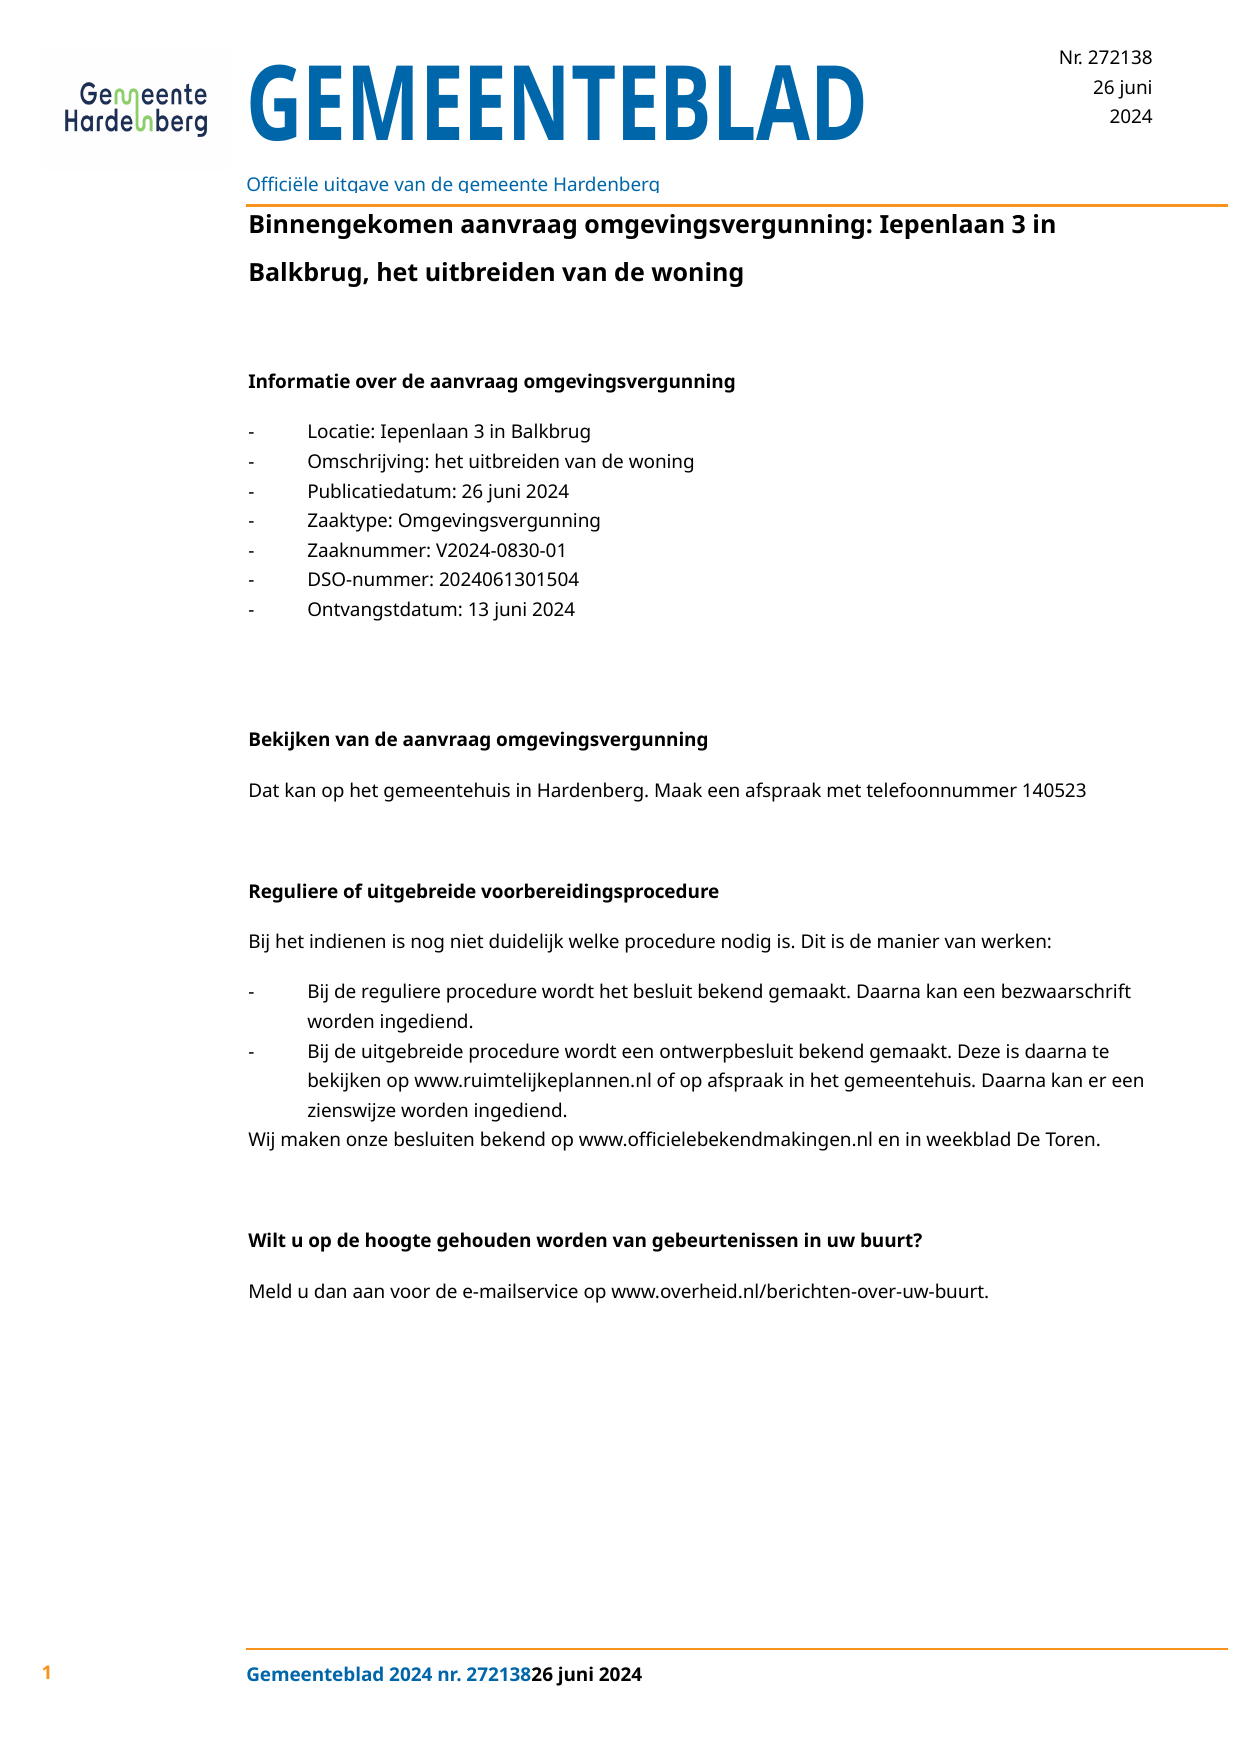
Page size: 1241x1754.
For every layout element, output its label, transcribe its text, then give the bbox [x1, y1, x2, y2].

list Ontvangstdatum: 13 juni 2024 [248, 596, 1152, 622]
text Binnengekomen aanvraag omgevingsvergunning: Iepenlaan 3 in Balkbrug, het uitbreiden van de woning [248, 207, 1152, 288]
list Publicatiedatum: 26 juni 2024 [248, 478, 1152, 504]
text Dat kan op het gemeentehuis in Hardenberg. Maak een afspraak met telefoonnummer 140523 [248, 777, 1152, 803]
list Zaaknummer: V2024-0830-01 [248, 537, 1152, 563]
text Meld u dan aan voor de e-mailservice op www.overheid.nl/berichten-over-uw-buurt. [248, 1278, 1152, 1304]
list Bij de uitgebreide procedure wordt een ontwerpbesluit bekend gemaakt. Deze is daarna te bekijken op www.ruimtelijkeplannen.nl of op afspraak in het gemeentehuis. Daarna kan er een zienswijze worden ingediend. [248, 1038, 1152, 1123]
text Bij het indienen is nog niet duidelijk welke procedure nodig is. Dit is de manier van werken: [248, 928, 1152, 954]
text Reguliere of uitgebreide voorbereidingsprocedure [248, 878, 1152, 904]
text Informatie over de aanvraag omgevingsvergunning [248, 368, 1152, 394]
list Omschrijving: het uitbreiden van de woning [248, 448, 1152, 474]
text Wij maken onze besluiten bekend op www.officielebekendmakingen.nl en in weekblad De Toren. [248, 1127, 1152, 1152]
list Locatie: Iepenlaan 3 in Balkbrug [248, 419, 1152, 444]
list Bij de reguliere procedure wordt het besluit bekend gemaakt. Daarna kan een bezwaarschrift worden ingediend. [248, 979, 1152, 1034]
text Wilt u op de hoogte gehouden worden van gebeurtenissen in uw buurt? [248, 1227, 1152, 1253]
list DSO-nummer: 2024061301504 [248, 567, 1152, 592]
picture [41, 47, 231, 172]
list Zaaktype: Omgevingsvergunning [248, 507, 1152, 533]
text Bekijken van de aanvraag omgevingsvergunning [248, 727, 1152, 752]
